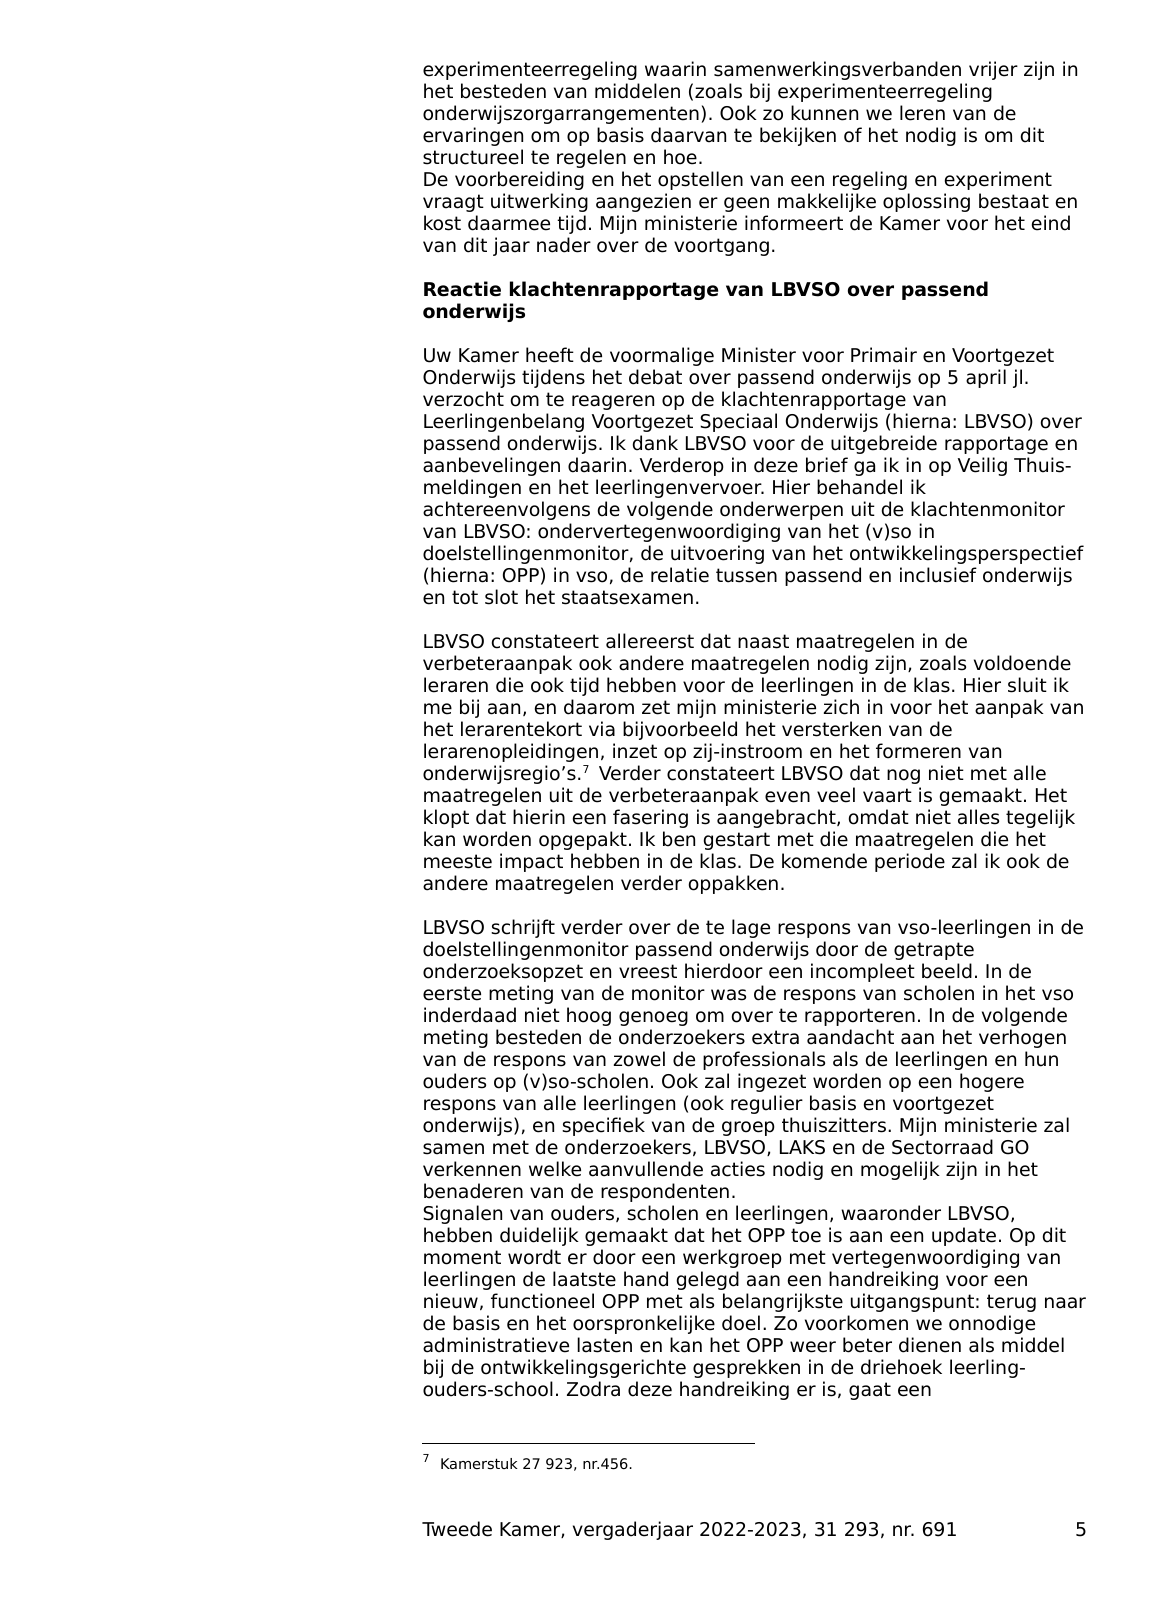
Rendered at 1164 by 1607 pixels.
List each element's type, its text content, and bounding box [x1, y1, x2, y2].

text Signalen van ouders, scholen en leerlingen, waaronder LBVSO, hebben duidelijk gemaakt dat het OPP toe is aan een update. Op dit moment wordt er door een werkgroep met vertegenwoordiging van leerlingen de laatste hand gelegd aan een handreiking voor een nieuw, functioneel OPP met als belangrijkste uitgangspunt: terug naar de basis en het oorspronkelijke doel. Zo voorkomen we onnodige administratieve lasten en kan het OPP weer beter dienen als middel bij de ontwikkelingsgerichte gesprekken in de driehoek leerling-ouders-school. Zodra deze handreiking er is, gaat een [422, 1203, 1087, 1401]
text LBVSO schrijft verder over de te lage respons van vso-leerlingen in de doelstellingenmonitor passend onderwijs door de getrapte onderzoeksopzet en vreest hierdoor een incompleet beeld. In de eerste meting van de monitor was de respons van scholen in het vso inderdaad niet hoog genoeg om over te rapporteren. In de volgende meting besteden de onderzoekers extra aandacht aan het verhogen van de respons van zowel de professionals als de leerlingen en hun ouders op (v)so-scholen. Ook zal ingezet worden op een hogere respons van alle leerlingen (ook regulier basis en voortgezet onderwijs), en specifiek van de groep thuiszitters. Mijn ministerie zal samen met de onderzoekers, LBVSO, LAKS en de Sectorraad GO verkennen welke aanvullende acties nodig en mogelijk zijn in het benaderen van de respondenten. [422, 917, 1087, 1203]
subtitle Reactie klachtenrapportage van LBVSO over passend onderwijs [422, 279, 1087, 323]
text De voorbereiding en het opstellen van een regeling en experiment vraagt uitwerking aangezien er geen makkelijke oplossing bestaat en kost daarmee tijd. Mijn ministerie informeert de Kamer voor het eind van dit jaar nader over de voortgang. [422, 169, 1087, 257]
text Kamerstuk 27 923, nr.456. [422, 1452, 1087, 1474]
text Uw Kamer heeft de voormalige Minister voor Primair en Voortgezet Onderwijs tijdens het debat over passend onderwijs op 5 april jl. verzocht om te reageren op de klachtenrapportage van Leerlingenbelang Voortgezet Speciaal Onderwijs (hierna: LBVSO) over passend onderwijs. Ik dank LBVSO voor de uitgebreide rapportage en aanbevelingen daarin. Verderop in deze brief ga ik in op Veilig Thuis-meldingen en het leerlingenvervoer. Hier behandel ik achtereenvolgens de volgende onderwerpen uit de klachtenmonitor van LBVSO: ondervertegenwoordiging van het (v)so in doelstellingenmonitor, de uitvoering van het ontwikkelingsperspectief (hierna: OPP) in vso, de relatie tussen passend en inclusief onderwijs en tot slot het staatsexamen. [422, 345, 1087, 609]
text LBVSO constateert allereerst dat naast maatregelen in de verbeteraanpak ook andere maatregelen nodig zijn, zoals voldoende leraren die ook tijd hebben voor de leerlingen in de klas. Hier sluit ik me bij aan, en daarom zet mijn ministerie zich in voor het aanpak van het lerarentekort via bijvoorbeeld het versterken van de lerarenopleidingen, inzet op zij-instroom en het formeren van onderwijsregio’s. Verder constateert LBVSO dat nog niet met alle maatregelen uit de verbeteraanpak even veel vaart is gemaakt. Het klopt dat hierin een fasering is aangebracht, omdat niet alles tegelijk kan worden opgepakt. Ik ben gestart met die maatregelen die het meeste impact hebben in de klas. De komende periode zal ik ook de andere maatregelen verder oppakken. [422, 631, 1087, 895]
text experimenteerregeling waarin samenwerkingsverbanden vrijer zijn in het besteden van middelen (zoals bij experimenteerregeling onderwijszorgarrangementen). Ook zo kunnen we leren van de ervaringen om op basis daarvan te bekijken of het nodig is om dit structureel te regelen en hoe. [422, 59, 1087, 169]
